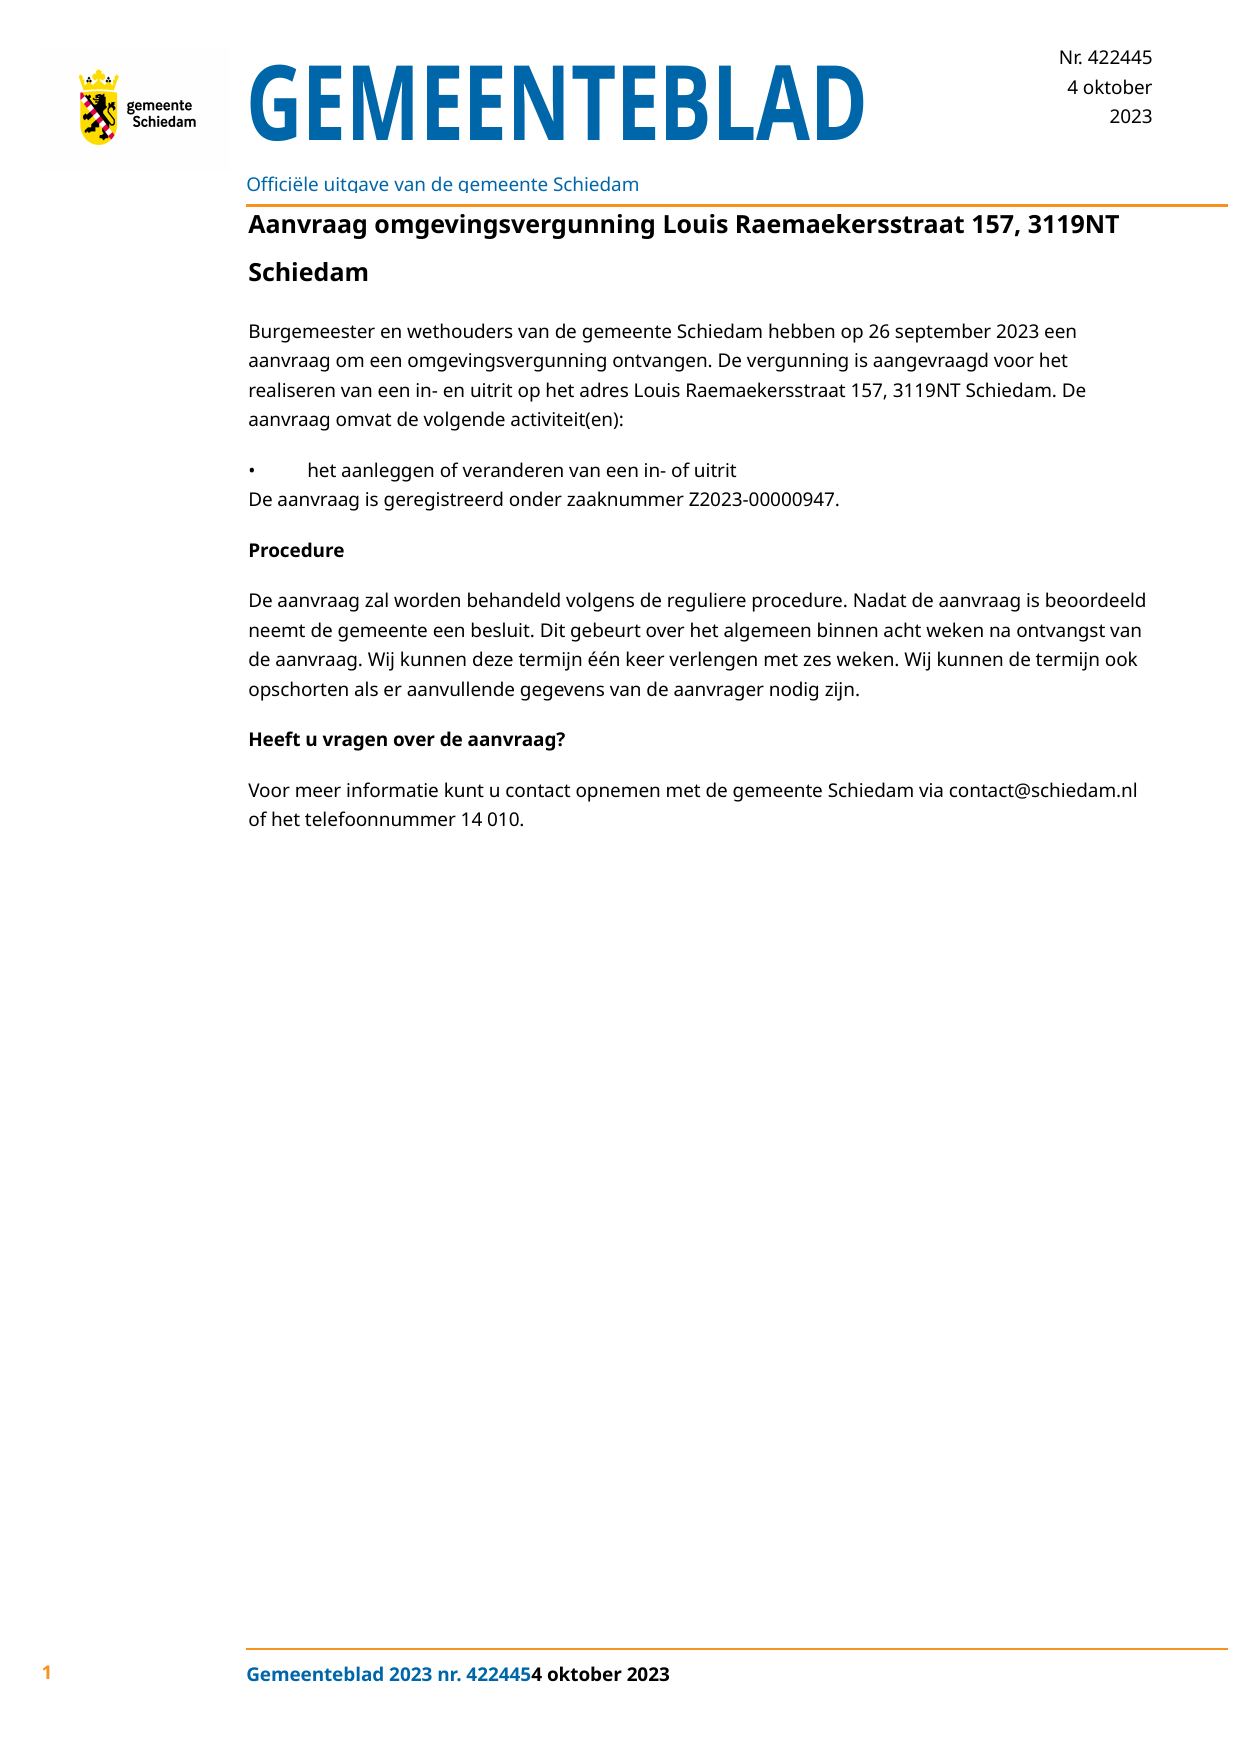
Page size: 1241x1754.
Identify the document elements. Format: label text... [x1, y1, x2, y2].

list het aanleggen of veranderen van een in- of uitrit [248, 457, 1152, 483]
text Voor meer informatie kunt u contact opnemen met de gemeente Schiedam via contact@schiedam.nl of het telefoonnummer 14 010. [248, 777, 1152, 832]
text Burgemeester en wethouders van de gemeente Schiedam hebben op 26 september 2023 een aanvraag om een omgevingsvergunning ontvangen. De vergunning is aangevraagd voor het realiseren van een in- en uitrit op het adres Louis Raemaekersstraat 157, 3119NT Schiedam. De aanvraag omvat de volgende activiteit(en): [248, 318, 1152, 432]
picture [41, 47, 231, 172]
text Aanvraag omgevingsvergunning Louis Raemaekersstraat 157, 3119NT Schiedam [248, 207, 1152, 288]
text De aanvraag is geregistreerd onder zaaknummer Z2023-00000947. [248, 487, 1152, 512]
text Procedure [248, 537, 1152, 563]
text De aanvraag zal worden behandeld volgens de reguliere procedure. Nadat de aanvraag is beoordeeld neemt de gemeente een besluit. Dit gebeurt over het algemeen binnen acht weken na ontvangst van de aanvraag. Wij kunnen deze termijn één keer verlengen met zes weken. Wij kunnen de termijn ook opschorten als er aanvullende gegevens van de aanvrager nodig zijn. [248, 587, 1152, 702]
text Heeft u vragen over de aanvraag? [248, 727, 1152, 752]
